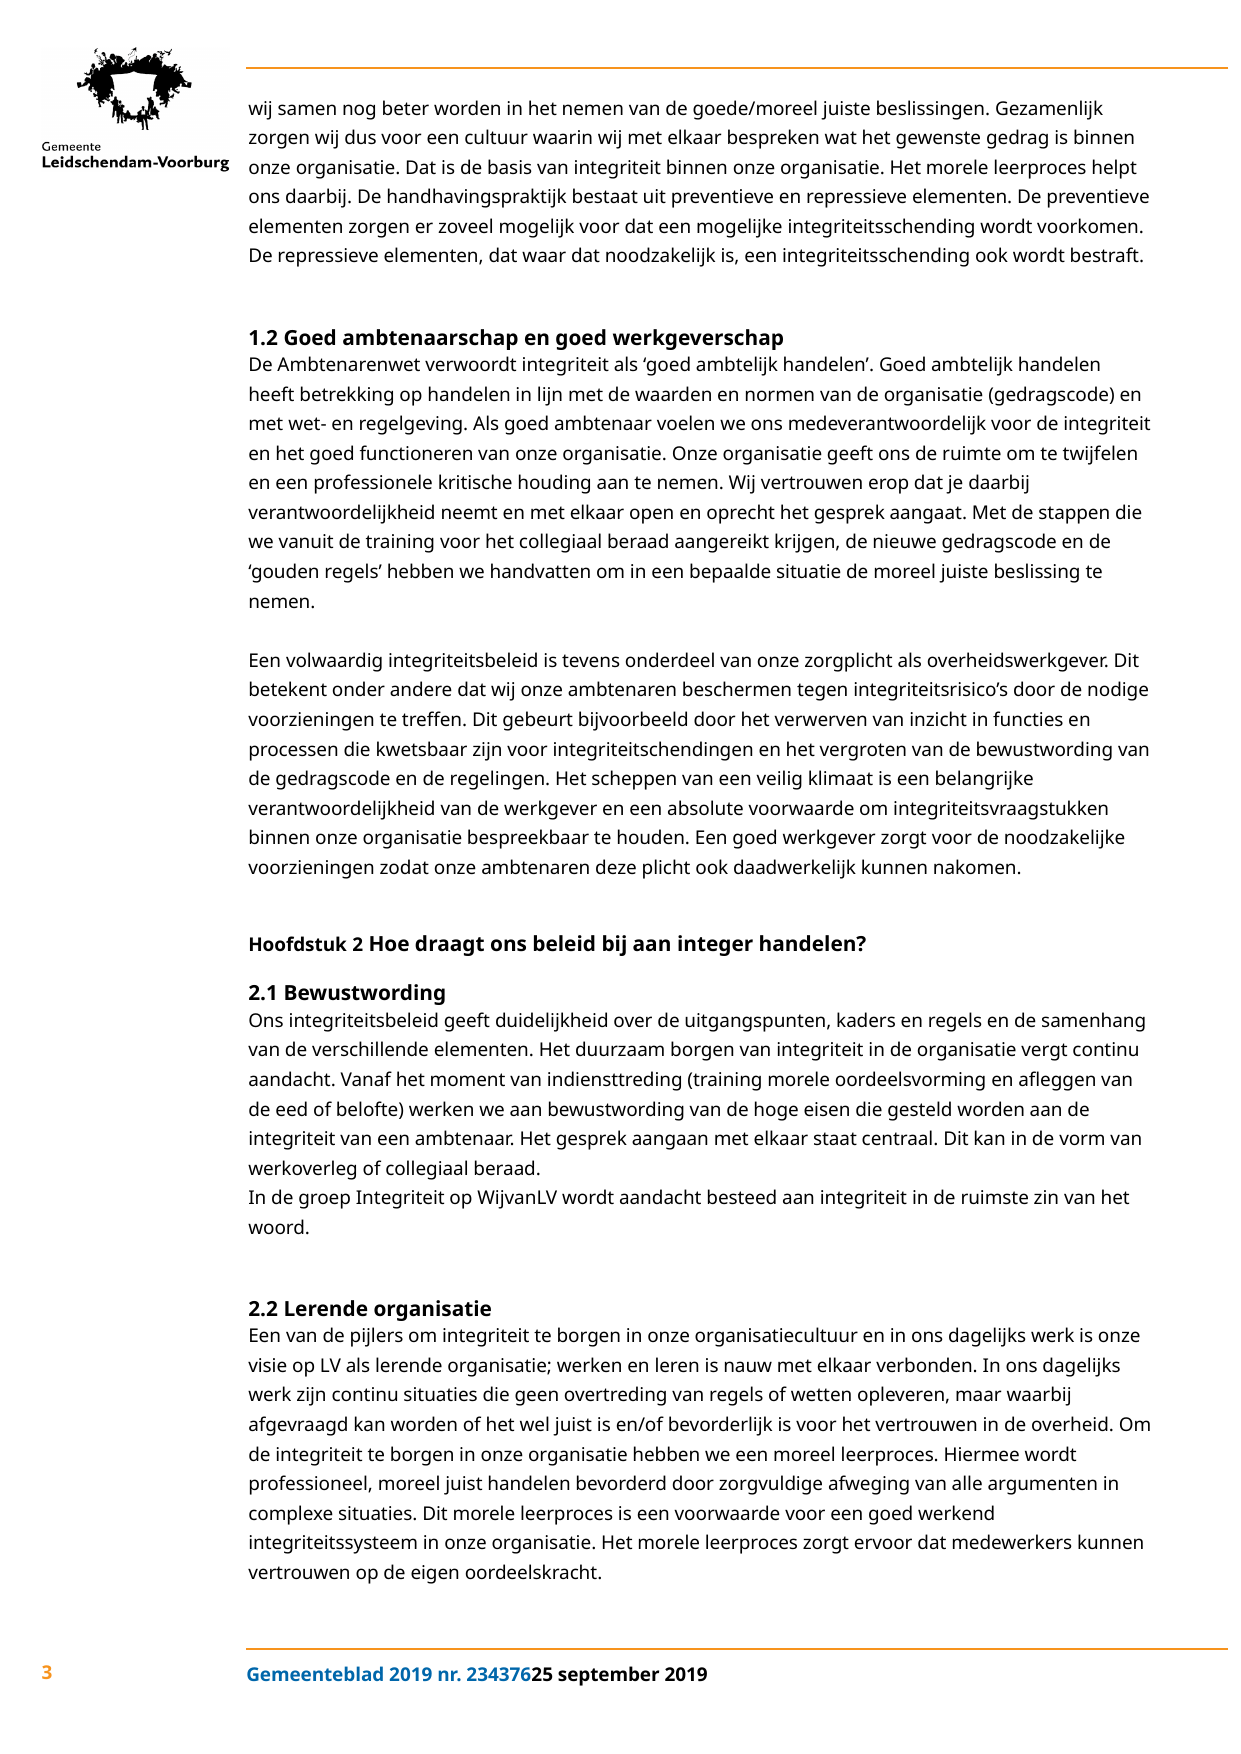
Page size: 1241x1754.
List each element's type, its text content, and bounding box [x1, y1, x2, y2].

text In de groep Integriteit op WijvanLV wordt aandacht besteed aan integriteit in de ruimste zin van het woord. [248, 1184, 1152, 1240]
text Hoofdstuk 2 Hoe draagt ons beleid bij aan integer handelen? [248, 929, 1152, 958]
text 2.2 Lerende organisatie [248, 1294, 1152, 1322]
text Ons integriteitsbeleid geeft duidelijkheid over de uitgangspunten, kaders en regels en de samenhang van de verschillende elementen. Het duurzaam borgen van integriteit in de organisatie vergt continu aandacht. Vanaf het moment van indiensttreding (training morele oordeelsvorming en afleggen van de eed of belofte) werken we aan bewustwording van de hoge eisen die gesteld worden aan de integriteit van een ambtenaar. Het gesprek aangaan met elkaar staat centraal. Dit kan in de vorm van werkoverleg of collegiaal beraad. [248, 1007, 1152, 1181]
text 2.1 Bewustwording [248, 978, 1152, 1007]
text wij samen nog beter worden in het nemen van de goede/moreel juiste beslissingen. Gezamenlijk zorgen wij dus voor een cultuur waarin wij met elkaar bespreken wat het gewenste gedrag is binnen onze organisatie. Dat is de basis van integriteit binnen onze organisatie. Het morele leerproces helpt ons daarbij. De handhavingspraktijk bestaat uit preventieve en repressieve elementen. De preventieve elementen zorgen er zoveel mogelijk voor dat een mogelijke integriteitsschending wordt voorkomen. De repressieve elementen, dat waar dat noodzakelijk is, een integriteitsschending ook wordt bestraft. [248, 95, 1152, 268]
text De Ambtenarenwet verwoordt integriteit als ‘goed ambtelijk handelen’. Goed ambtelijk handelen heeft betrekking op handelen in lijn met de waarden en normen van de organisatie (gedragscode) en met wet- en regelgeving. Als goed ambtenaar voelen we ons medeverantwoordelijk voor de integriteit en het goed functioneren van onze organisatie. Onze organisatie geeft ons de ruimte om te twijfelen en een professionele kritische houding aan te nemen. Wij vertrouwen erop dat je daarbij verantwoordelijkheid neemt en met elkaar open en oprecht het gesprek aangaat. Met de stappen die we vanuit de training voor het collegiaal beraad aangereikt krijgen, de nieuwe gedragscode en de ‘gouden regels’ hebben we handvatten om in een bepaalde situatie de moreel juiste beslissing te nemen. [248, 351, 1152, 613]
text Een van de pijlers om integriteit te borgen in onze organisatiecultuur en in ons dagelijks werk is onze visie op LV als lerende organisatie; werken en leren is nauw met elkaar verbonden. In ons dagelijks werk zijn continu situaties die geen overtreding van regels of wetten opleveren, maar waarbij afgevraagd kan worden of het wel juist is en/of bevorderlijk is voor het vertrouwen in de overheid. Om de integriteit te borgen in onze organisatie hebben we een moreel leerproces. Hiermee wordt professioneel, moreel juist handelen bevorderd door zorgvuldige afweging van alle argumenten in complexe situaties. Dit morele leerproces is een voorwaarde voor een goed werkend integriteitssysteem in onze organisatie. Het morele leerproces zorgt ervoor dat medewerkers kunnen vertrouwen op de eigen oordeelskracht. [248, 1322, 1152, 1585]
text 1.2 Goed ambtenaarschap en goed werkgeverschap [248, 323, 1152, 351]
picture [41, 47, 231, 172]
text Een volwaardig integriteitsbeleid is tevens onderdeel van onze zorgplicht als overheidswerkgever. Dit betekent onder andere dat wij onze ambtenaren beschermen tegen integriteitsrisico’s door de nodige voorzieningen te treffen. Dit gebeurt bijvoorbeeld door het verwerven van inzicht in functies en processen die kwetsbaar zijn voor integriteitschendingen en het vergroten van de bewustwording van de gedragscode en de regelingen. Het scheppen van een veilig klimaat is een belangrijke verantwoordelijkheid van de werkgever en een absolute voorwaarde om integriteitsvraagstukken binnen onze organisatie bespreekbaar te houden. Een goed werkgever zorgt voor de noodzakelijke voorzieningen zodat onze ambtenaren deze plicht ook daadwerkelijk kunnen nakomen. [248, 647, 1152, 880]
